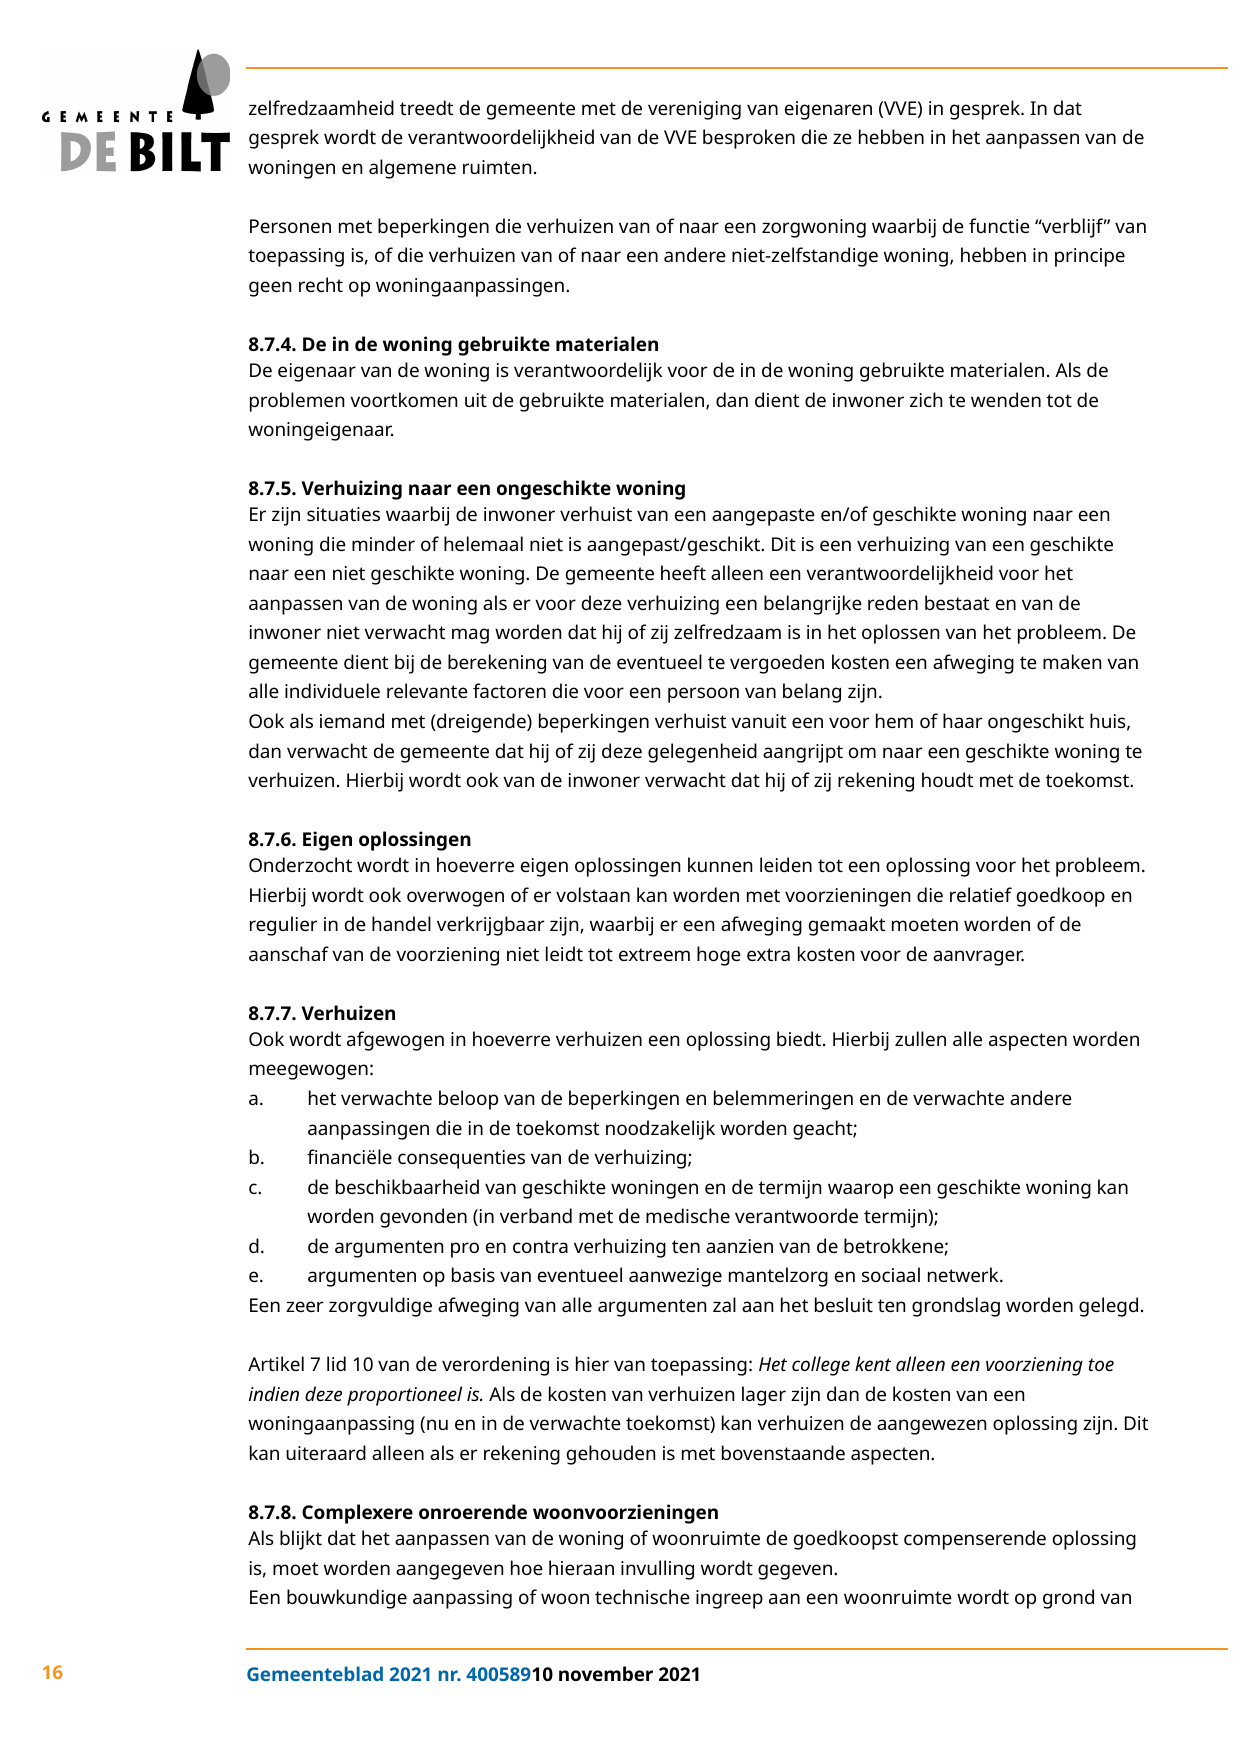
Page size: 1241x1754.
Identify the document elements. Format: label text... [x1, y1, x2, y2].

list financiële consequenties van de verhuizing; [248, 1144, 1152, 1170]
text Ook als iemand met (dreigende) beperkingen verhuist vanuit een voor hem of haar ongeschikt huis, dan verwacht de gemeente dat hij of zij deze gelegenheid aangrijpt om naar een geschikte woning te verhuizen. Hierbij wordt ook van de inwoner verwacht dat hij of zij rekening houdt met de toekomst. [248, 708, 1152, 793]
text Een zeer zorgvuldige afweging van alle argumenten zal aan het besluit ten grondslag worden gelegd. [248, 1292, 1152, 1318]
text Ook wordt afgewogen in hoeverre verhuizen een oplossing biedt. Hierbij zullen alle aspecten worden meegewogen: [248, 1026, 1152, 1081]
text 8.7.4. De in de woning gebruikte materialen [248, 331, 1152, 357]
text Onderzocht wordt in hoeverre eigen oplossingen kunnen leiden tot een oplossing voor het probleem. Hierbij wordt ook overwogen of er volstaan kan worden met voorzieningen die relatief goedkoop en regulier in de handel verkrijgbaar zijn, waarbij er een afweging gemaakt moeten worden of de aanschaf van de voorziening niet leidt tot extreem hoge extra kosten voor de aanvrager. [248, 852, 1152, 967]
list argumenten op basis van eventueel aanwezige mantelzorg en sociaal netwerk. [248, 1263, 1152, 1288]
text De eigenaar van de woning is verantwoordelijk voor de in de woning gebruikte materialen. Als de problemen voortkomen uit de gebruikte materialen, dan dient de inwoner zich te wenden tot de woningeigenaar. [248, 357, 1152, 442]
text Personen met beperkingen die verhuizen van of naar een zorgwoning waarbij de functie “verblijf” van toepassing is, of die verhuizen van of naar een andere niet-zelfstandige woning, hebben in principe geen recht op woningaanpassingen. [248, 213, 1152, 298]
picture [41, 47, 231, 172]
list de argumenten pro en contra verhuizing ten aanzien van de betrokkene; [248, 1233, 1152, 1259]
text Artikel 7 lid 10 van de verordening is hier van toepassing: Het college kent alleen een voorziening toe indien deze proportioneel is. Als de kosten van verhuizen lager zijn dan de kosten van een woningaanpassing (nu en in de verwachte toekomst) kan verhuizen de aangewezen oplossing zijn. Dit kan uiteraard alleen als er rekening gehouden is met bovenstaande aspecten. [248, 1351, 1152, 1466]
text 8.7.7. Verhuizen [248, 1000, 1152, 1026]
text 8.7.6. Eigen oplossingen [248, 827, 1152, 852]
text 8.7.5. Verhuizing naar een ongeschikte woning [248, 476, 1152, 501]
text zelfredzaamheid treedt de gemeente met de vereniging van eigenaren (VVE) in gesprek. In dat gesprek wordt de verantwoordelijkheid van de VVE besproken die ze hebben in het aanpassen van de woningen en algemene ruimten. [248, 95, 1152, 180]
list de beschikbaarheid van geschikte woningen en de termijn waarop een geschikte woning kan worden gevonden (in verband met de medische verantwoorde termijn); [248, 1174, 1152, 1229]
text 8.7.8. Complexere onroerende woonvoorzieningen [248, 1499, 1152, 1525]
text Een bouwkundige aanpassing of woon technische ingreep aan een woonruimte wordt op grond van [248, 1584, 1152, 1610]
text Als blijkt dat het aanpassen van de woning of woonruimte de goedkoopst compenserende oplossing is, moet worden aangegeven hoe hieraan invulling wordt gegeven. [248, 1525, 1152, 1580]
text Er zijn situaties waarbij de inwoner verhuist van een aangepaste en/of geschikte woning naar een woning die minder of helemaal niet is aangepast/geschikt. Dit is een verhuizing van een geschikte naar een niet geschikte woning. De gemeente heeft alleen een verantwoordelijkheid voor het aanpassen van de woning als er voor deze verhuizing een belangrijke reden bestaat en van de inwoner niet verwacht mag worden dat hij of zij zelfredzaam is in het oplossen van het probleem. De gemeente dient bij de berekening van de eventueel te vergoeden kosten een afweging te maken van alle individuele relevante factoren die voor een persoon van belang zijn. [248, 501, 1152, 704]
list het verwachte beloop van de beperkingen en belemmeringen en de verwachte andere aanpassingen die in de toekomst noodzakelijk worden geacht; [248, 1085, 1152, 1141]
